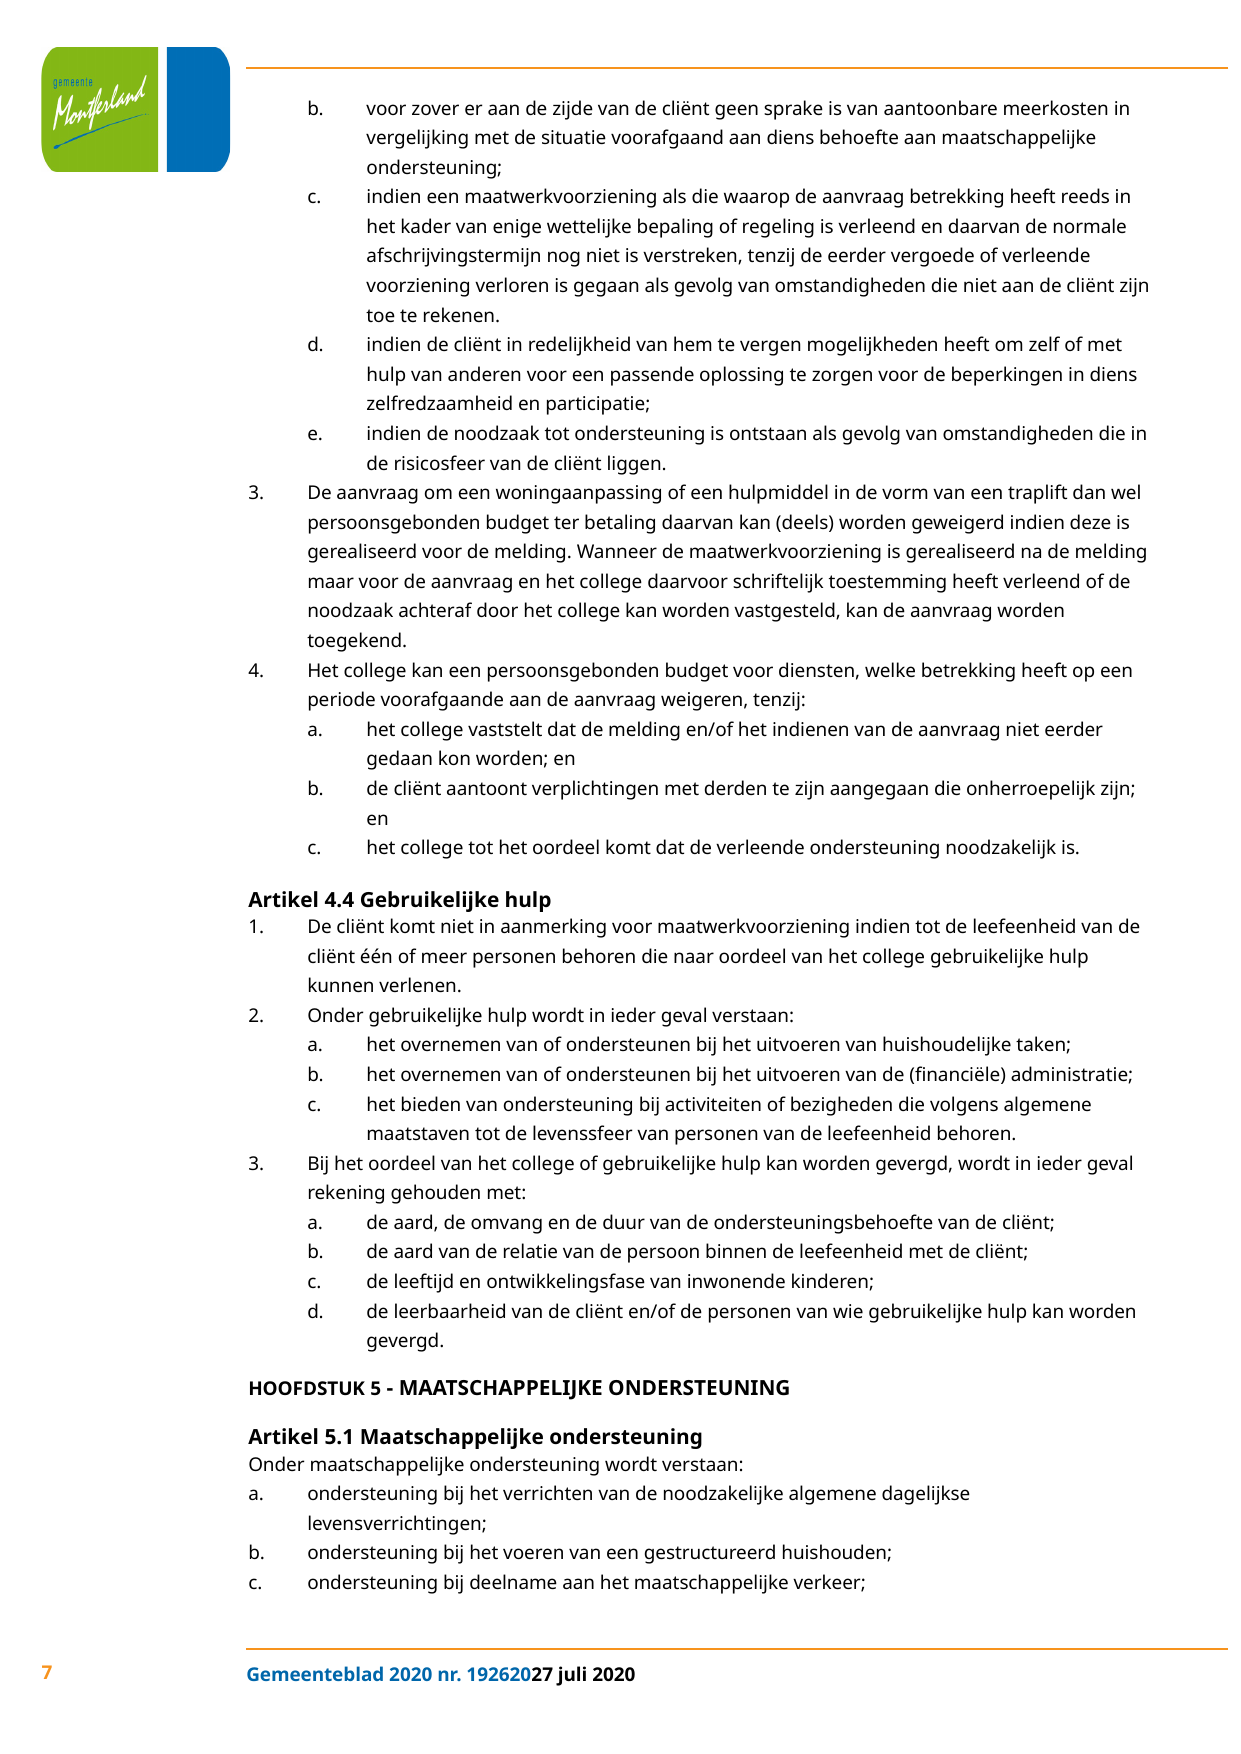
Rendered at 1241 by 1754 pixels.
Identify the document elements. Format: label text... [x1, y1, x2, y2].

list De cliënt komt niet in aanmerking voor maatwerkvoorziening indien tot de leefeenheid van de cliënt één of meer personen behoren die naar oordeel van het college gebruikelijke hulp kunnen verlenen. [248, 913, 1152, 998]
list het overnemen van of ondersteunen bij het uitvoeren van huishoudelijke taken; [307, 1032, 1152, 1057]
list ondersteuning bij het voeren van een gestructureerd huishouden; [248, 1539, 1152, 1565]
list De aanvraag om een woningaanpassing of een hulpmiddel in de vorm van een traplift dan wel persoonsgebonden budget ter betaling daarvan kan (deels) worden geweigerd indien deze is gerealiseerd voor de melding. Wanneer de maatwerkvoorziening is gerealiseerd na de melding maar voor de aanvraag en het college daarvoor schriftelijk toestemming heeft verleend of de noodzaak achteraf door het college kan worden vastgesteld, kan de aanvraag worden toegekend. [248, 479, 1152, 653]
list Onder gebruikelijke hulp wordt in ieder geval verstaan: [248, 1002, 1152, 1028]
text Artikel 4.4 Gebruikelijke hulp [248, 885, 1152, 913]
picture [41, 47, 231, 172]
list de leerbaarheid van de cliënt en/of de personen van wie gebruikelijke hulp kan worden gevergd. [307, 1298, 1152, 1353]
list de leeftijd en ontwikkelingsfase van inwonende kinderen; [307, 1268, 1152, 1294]
text HOOFDSTUK 5 - MAATSCHAPPELIJKE ONDERSTEUNING [248, 1373, 1152, 1401]
list indien de cliënt in redelijkheid van hem te vergen mogelijkheden heeft om zelf of met hulp van anderen voor een passende oplossing te zorgen voor de beperkingen in diens zelfredzaamheid en participatie; [307, 331, 1152, 416]
list indien de noodzaak tot ondersteuning is ontstaan als gevolg van omstandigheden die in de risicosfeer van de cliënt liggen. [307, 420, 1152, 476]
list de cliënt aantoont verplichtingen met derden te zijn aangegaan die onherroepelijk zijn; en [307, 775, 1152, 831]
list Bij het oordeel van het college of gebruikelijke hulp kan worden gevergd, wordt in ieder geval rekening gehouden met: [248, 1150, 1152, 1205]
list voor zover er aan de zijde van de cliënt geen sprake is van aantoonbare meerkosten in vergelijking met de situatie voorafgaand aan diens behoefte aan maatschappelijke ondersteuning; [307, 95, 1152, 180]
text Onder maatschappelijke ondersteuning wordt verstaan: [248, 1451, 1152, 1476]
text Artikel 5.1 Maatschappelijke ondersteuning [248, 1422, 1152, 1451]
list het bieden van ondersteuning bij activiteiten of bezigheden die volgens algemene maatstaven tot de levenssfeer van personen van de leefeenheid behoren. [307, 1091, 1152, 1146]
list de aard van de relatie van de persoon binnen de leefeenheid met de cliënt; [307, 1239, 1152, 1264]
list Het college kan een persoonsgebonden budget voor diensten, welke betrekking heeft op een periode voorafgaande aan de aanvraag weigeren, tenzij: [248, 657, 1152, 712]
list ondersteuning bij deelname aan het maatschappelijke verkeer; [248, 1569, 1152, 1595]
list indien een maatwerkvoorziening als die waarop de aanvraag betrekking heeft reeds in het kader van enige wettelijke bepaling of regeling is verleend en daarvan de normale afschrijvingstermijn nog niet is verstreken, tenzij de eerder vergoede of verleende voorziening verloren is gegaan als gevolg van omstandigheden die niet aan de cliënt zijn toe te rekenen. [307, 183, 1152, 328]
list ondersteuning bij het verrichten van de noodzakelijke algemene dagelijkse levensverrichtingen; [248, 1480, 1152, 1536]
list de aard, de omvang en de duur van de ondersteuningsbehoefte van de cliënt; [307, 1209, 1152, 1235]
list het overnemen van of ondersteunen bij het uitvoeren van de (financiële) administratie; [307, 1061, 1152, 1087]
list het college tot het oordeel komt dat de verleende ondersteuning noodzakelijk is. [307, 834, 1152, 860]
list het college vaststelt dat de melding en/of het indienen van de aanvraag niet eerder gedaan kon worden; en [307, 716, 1152, 771]
